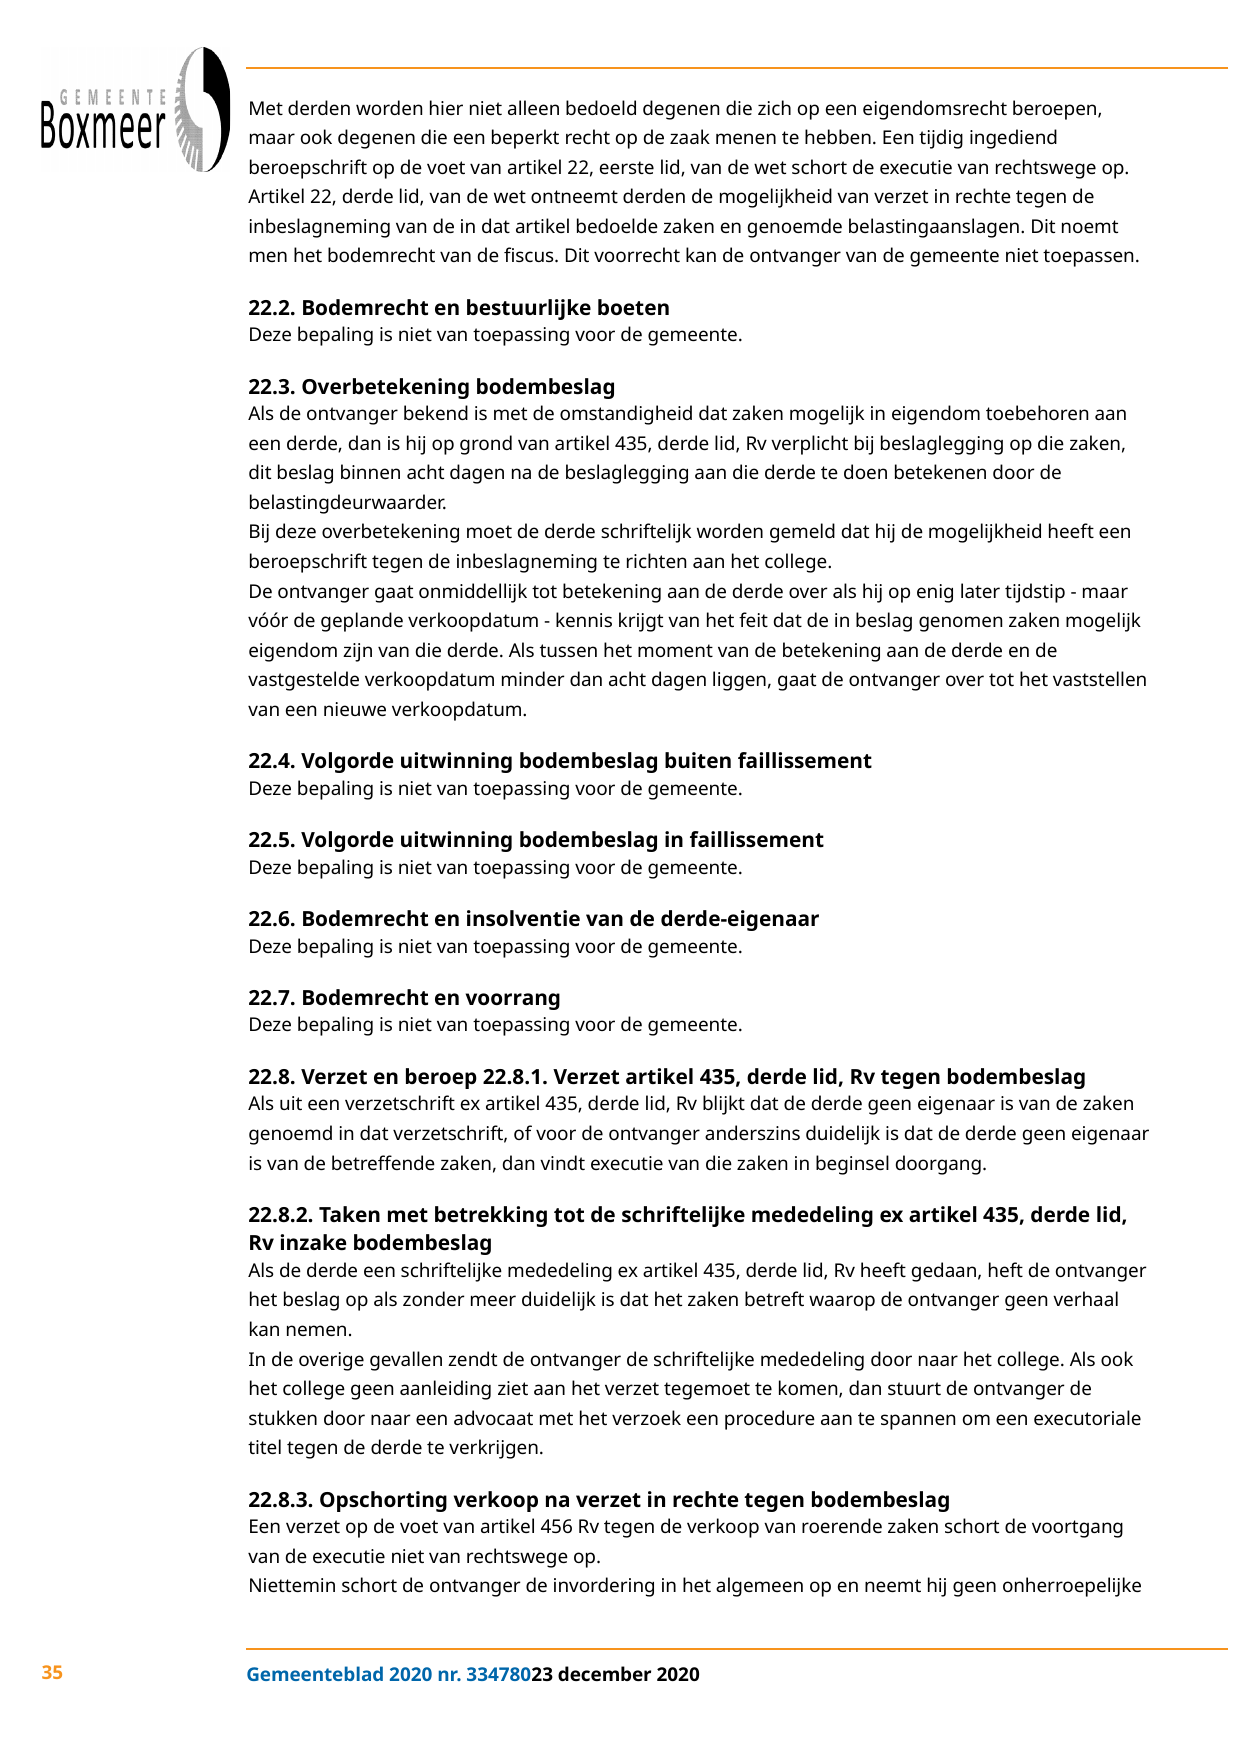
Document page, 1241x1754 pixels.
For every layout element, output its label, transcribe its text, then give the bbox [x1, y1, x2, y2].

text Artikel 22, derde lid, van de wet ontneemt derden de mogelijkheid van verzet in rechte tegen de inbeslagneming van de in dat artikel bedoelde zaken en genoemde belastingaanslagen. Dit noemt men het bodemrecht van de fiscus. Dit voorrecht kan de ontvanger van de gemeente niet toepassen. [248, 183, 1152, 268]
text 22.8.2. Taken met betrekking tot de schriftelijke mededeling ex artikel 435, derde lid, Rv inzake bodembeslag [248, 1200, 1152, 1257]
text Bij deze overbetekening moet de derde schriftelijk worden gemeld dat hij de mogelijkheid heeft een beroepschrift tegen de inbeslagneming te richten aan het college. [248, 519, 1152, 574]
text 22.2. Bodemrecht en bestuurlijke boeten [248, 293, 1152, 322]
text Als uit een verzetschrift ex artikel 435, derde lid, Rv blijkt dat de derde geen eigenaar is van de zaken genoemd in dat verzetschrift, of voor de ontvanger anderszins duidelijk is dat de derde geen eigenaar is van de betreffende zaken, dan vindt executie van die zaken in beginsel doorgang. [248, 1091, 1152, 1175]
text Een verzet op de voet van artikel 456 Rv tegen de verkoop van roerende zaken schort de voortgang van de executie niet van rechtswege op. [248, 1513, 1152, 1569]
text 22.8.3. Opschorting verkoop na verzet in rechte tegen bodembeslag [248, 1485, 1152, 1513]
text Niettemin schort de ontvanger de invordering in het algemeen op en neemt hij geen onherroepelijke [248, 1572, 1152, 1598]
text De ontvanger gaat onmiddellijk tot betekening aan de derde over als hij op enig later tijdstip - maar vóór de geplande verkoopdatum - kennis krijgt van het feit dat de in beslag genomen zaken mogelijk eigendom zijn van die derde. Als tussen het moment van de betekening aan de derde en de vastgestelde verkoopdatum minder dan acht dagen liggen, gaat de ontvanger over tot het vaststellen van een nieuwe verkoopdatum. [248, 578, 1152, 722]
text 22.6. Bodemrecht en insolventie van de derde-eigenaar [248, 904, 1152, 933]
text In de overige gevallen zendt de ontvanger de schriftelijke mededeling door naar het college. Als ook het college geen aanleiding ziet aan het verzet tegemoet te komen, dan stuurt de ontvanger de stukken door naar een advocaat met het verzoek een procedure aan te spannen om een executoriale titel tegen de derde te verkrijgen. [248, 1346, 1152, 1460]
text Als de derde een schriftelijke mededeling ex artikel 435, derde lid, Rv heeft gedaan, heft de ontvanger het beslag op als zonder meer duidelijk is dat het zaken betreft waarop de ontvanger geen verhaal kan nemen. [248, 1257, 1152, 1342]
text Deze bepaling is niet van toepassing voor de gemeente. [248, 322, 1152, 347]
text Deze bepaling is niet van toepassing voor de gemeente. [248, 933, 1152, 958]
text Deze bepaling is niet van toepassing voor de gemeente. [248, 1012, 1152, 1037]
text 22.7. Bodemrecht en voorrang [248, 983, 1152, 1012]
text Als de ontvanger bekend is met de omstandigheid dat zaken mogelijk in eigendom toebehoren aan een derde, dan is hij op grond van artikel 435, derde lid, Rv verplicht bij beslaglegging op die zaken, dit beslag binnen acht dagen na de beslaglegging aan die derde te doen betekenen door de belastingdeurwaarder. [248, 400, 1152, 515]
text 22.4. Volgorde uitwinning bodembeslag buiten faillissement [248, 747, 1152, 775]
text 22.5. Volgorde uitwinning bodembeslag in faillissement [248, 826, 1152, 854]
text 22.8. Verzet en beroep 22.8.1. Verzet artikel 435, derde lid, Rv tegen bodembeslag [248, 1062, 1152, 1091]
text 22.3. Overbetekening bodembeslag [248, 372, 1152, 400]
text Deze bepaling is niet van toepassing voor de gemeente. [248, 854, 1152, 880]
picture [41, 47, 231, 172]
text Deze bepaling is niet van toepassing voor de gemeente. [248, 775, 1152, 801]
text Met derden worden hier niet alleen bedoeld degenen die zich op een eigendomsrecht beroepen, maar ook degenen die een beperkt recht op de zaak menen te hebben. Een tijdig ingediend beroepschrift op de voet van artikel 22, eerste lid, van de wet schort de executie van rechtswege op. [248, 95, 1152, 180]
